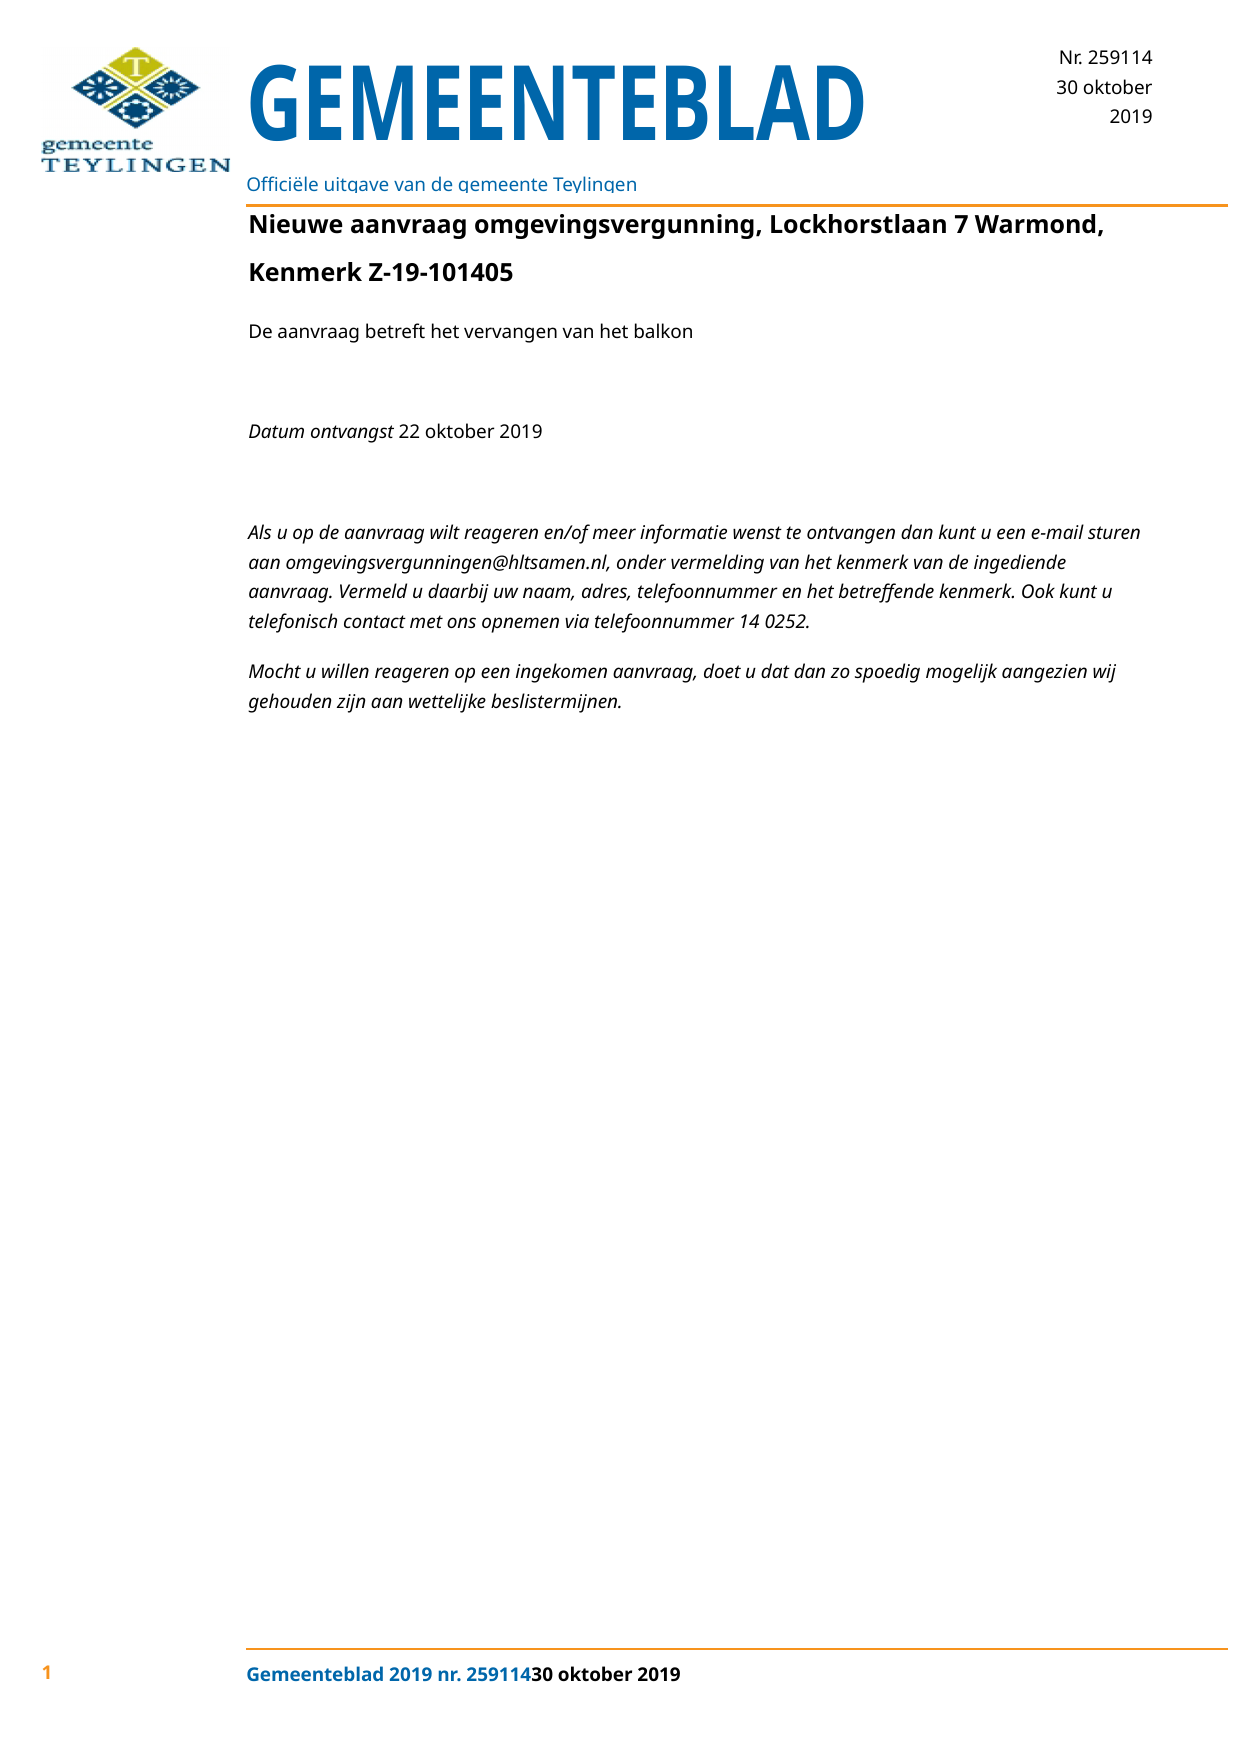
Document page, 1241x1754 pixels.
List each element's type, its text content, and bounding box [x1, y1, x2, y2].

text Mocht u willen reageren op een ingekomen aanvraag, doet u dat dan zo spoedig mogelijk aangezien wij gehouden zijn aan wettelijke beslistermijnen. [248, 659, 1152, 714]
text Datum ontvangst 22 oktober 2019 [248, 419, 1152, 444]
text Nieuwe aanvraag omgevingsvergunning, Lockhorstlaan 7 Warmond, Kenmerk Z-19-101405 [248, 207, 1152, 288]
picture [41, 47, 231, 172]
text Als u op de aanvraag wilt reageren en/of meer informatie wenst te ontvangen dan kunt u een e-mail sturen aan omgevingsvergunningen@hltsamen.nl, onder vermelding van het kenmerk van de ingediende aanvraag. Vermeld u daarbij uw naam, adres, telefoonnummer en het betreffende kenmerk. Ook kunt u telefonisch contact met ons opnemen via telefoonnummer 14 0252. [248, 519, 1152, 634]
text De aanvraag betreft het vervangen van het balkon [248, 318, 1152, 344]
